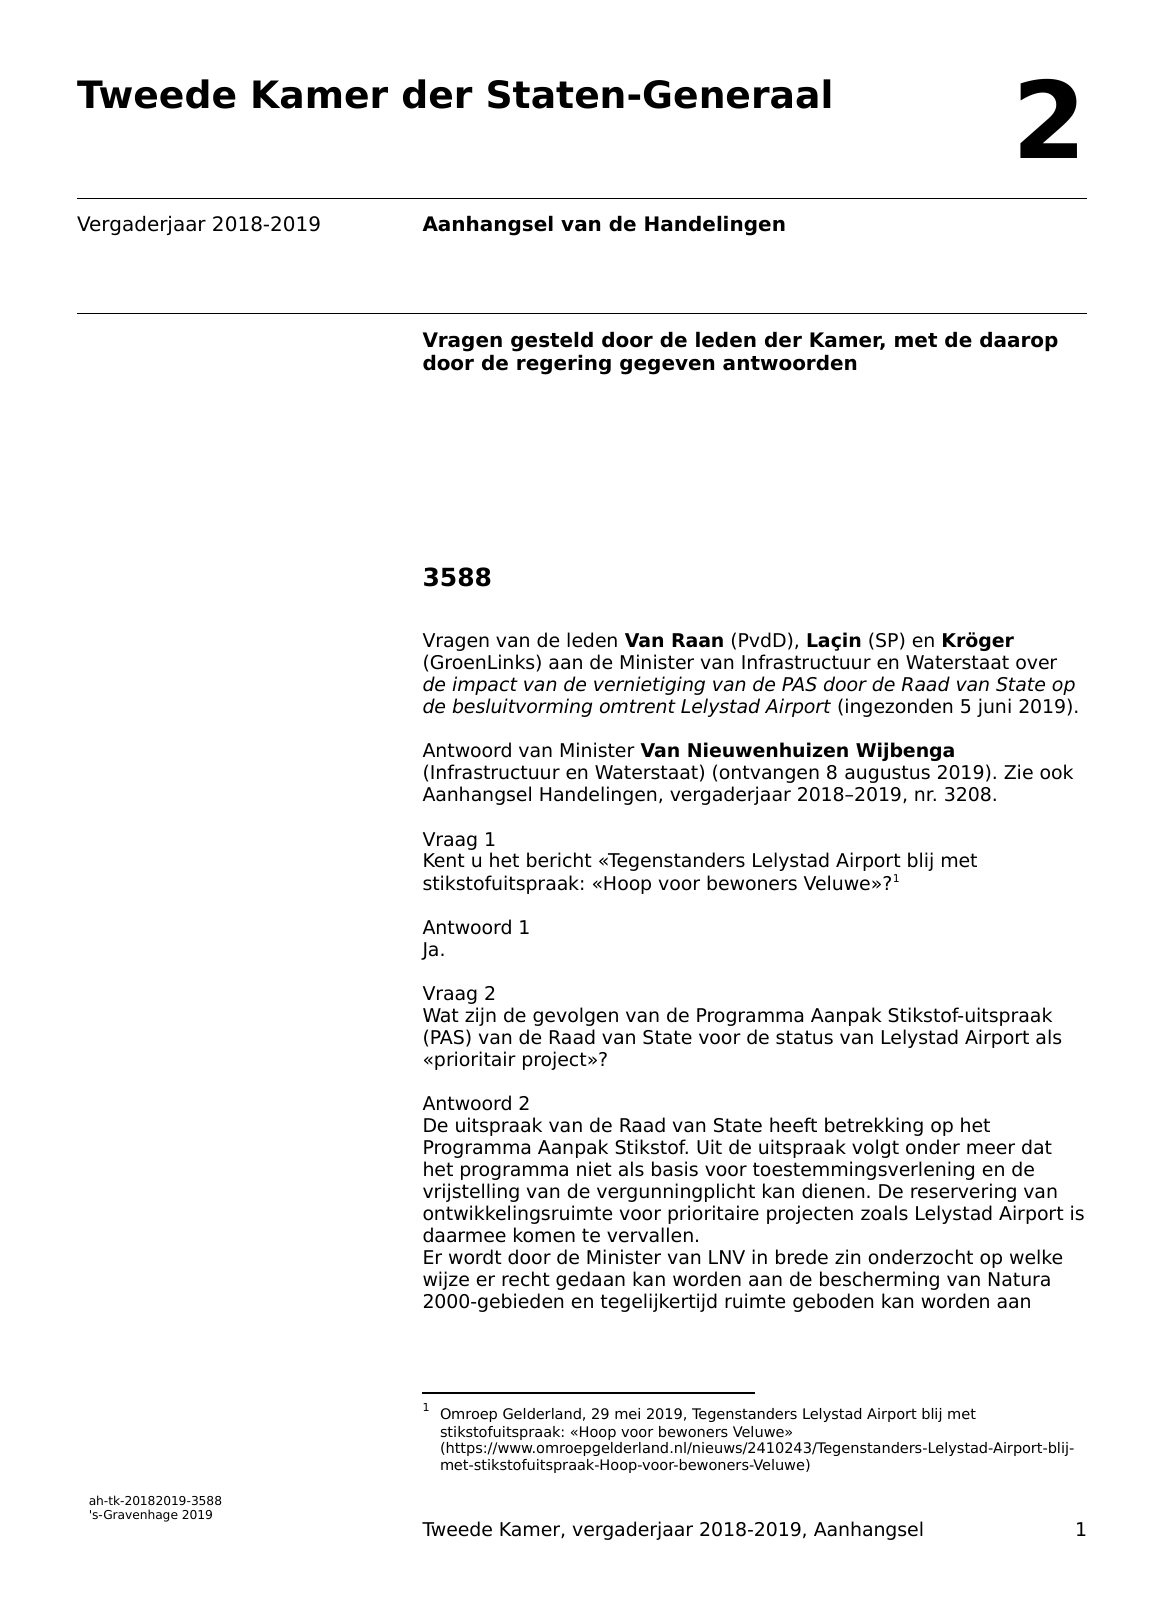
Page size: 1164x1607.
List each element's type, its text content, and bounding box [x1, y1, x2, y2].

table_cell Vergaderjaar 2018-2019 [77, 199, 422, 313]
text Kent u het bericht «Tegenstanders Lelystad Airport blij met stikstofuitspraak: «Hoop voor bewoners Veluwe»? [422, 850, 1087, 894]
text Ja. [422, 938, 1087, 961]
text Vraag 2 [422, 983, 1087, 1005]
table_header 2 [886, 59, 1087, 198]
text Wat zijn de gevolgen van de Programma Aanpak Stikstof-uitspraak (PAS) van de Raad van State voor de status van Lelystad Airport als «prioritair project»? [422, 1005, 1087, 1071]
text ah-tk-20182019-3588 [88, 1494, 323, 1508]
text 3588 [422, 563, 1087, 592]
table_cell [77, 314, 422, 375]
table_cell Vragen gesteld door de leden der Kamer, met de daarop door de regering gegeven antwoorden [422, 314, 1087, 375]
text Vragen van de leden Van Raan (PvdD), Laçin (SP) en Kröger (GroenLinks) aan de Minister van Infrastructuur en Waterstaat over de impact van de vernietiging van de PAS door de Raad van State op de besluitvorming omtrent Lelystad Airport (ingezonden 5 juni 2019). [422, 630, 1087, 718]
text Antwoord 2 [422, 1093, 1087, 1115]
text Omroep Gelderland, 29 mei 2019, Tegenstanders Lelystad Airport blij met stikstofuitspraak: «Hoop voor bewoners Veluwe» (https://www.omroepgelderland.nl/nieuws/2410243/Tegenstanders-Lelystad-Airport-blij-met-stikstofuitspraak-Hoop-voor-bewoners-Veluwe) [422, 1402, 1087, 1474]
table_cell Aanhangsel van de Handelingen [422, 199, 1087, 313]
text Vraag 1 [422, 828, 1087, 850]
text Er wordt door de Minister van LNV in brede zin onderzocht op welke wijze er recht gedaan kan worden aan de bescherming van Natura 2000-gebieden en tegelijkertijd ruimte geboden kan worden aan [422, 1247, 1087, 1313]
text Antwoord 1 [422, 917, 1087, 938]
table_header Tweede Kamer der Staten-Generaal [77, 59, 886, 198]
text 's-Gravenhage 2019 [88, 1508, 323, 1522]
text De uitspraak van de Raad van State heeft betrekking op het Programma Aanpak Stikstof. Uit de uitspraak volgt onder meer dat het programma niet als basis voor toestemmingsverlening en de vrijstelling van de vergunningplicht kan dienen. De reservering van ontwikkelingsruimte voor prioritaire projecten zoals Lelystad Airport is daarmee komen te vervallen. [422, 1115, 1087, 1247]
text Antwoord van Minister Van Nieuwenhuizen Wijbenga (Infrastructuur en Waterstaat) (ontvangen 8 augustus 2019). Zie ook Aanhangsel Handelingen, vergaderjaar 2018–2019, nr. 3208. [422, 740, 1087, 806]
